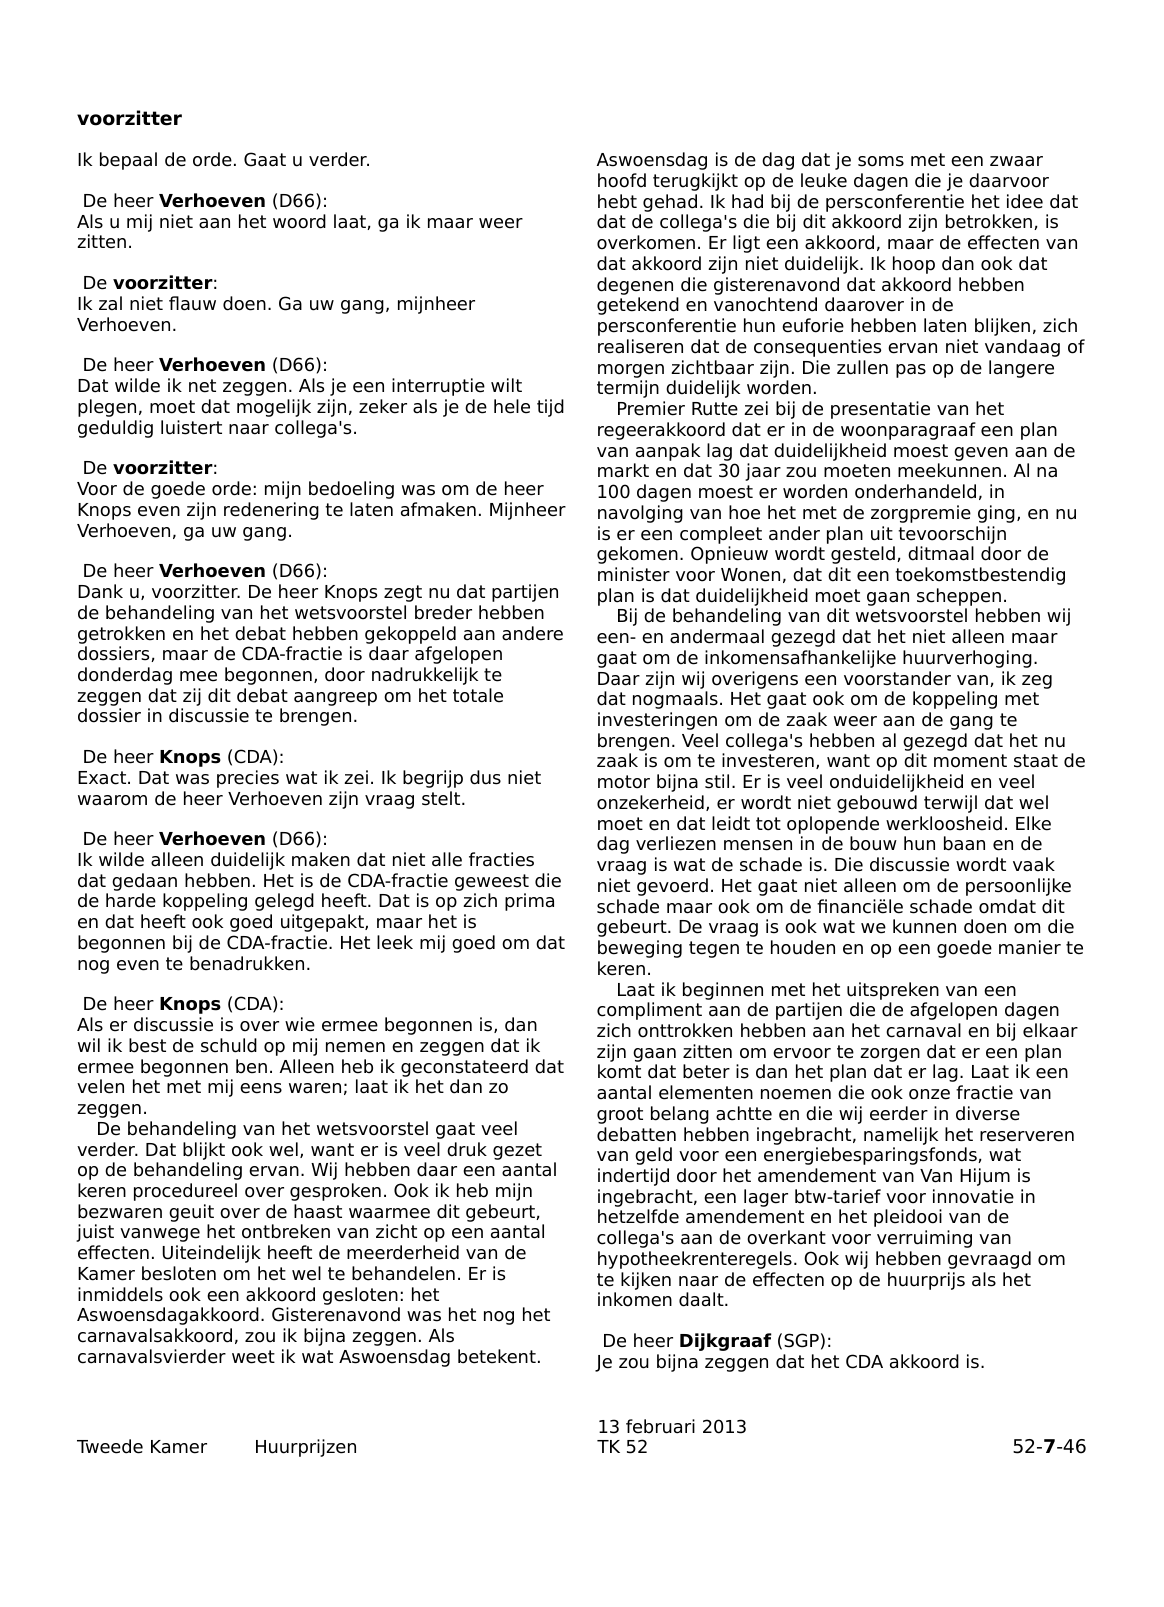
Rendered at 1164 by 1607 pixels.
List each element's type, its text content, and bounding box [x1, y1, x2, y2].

text De voorzitter: [77, 273, 567, 294]
text Je zou bijna zeggen dat het CDA akkoord is. [596, 1352, 1087, 1372]
text Premier Rutte zei bij de presentatie van het regeerakkoord dat er in de woonparagraaf een plan van aanpak lag dat duidelijkheid moest geven aan de markt en dat 30 jaar zou moeten meekunnen. Al na 100 dagen moest er worden onderhandeld, in navolging van hoe het met de zorgpremie ging, en nu is er een compleet ander plan uit tevoorschijn gekomen. Opnieuw wordt gesteld, ditmaal door de minister voor Wonen, dat dit een toekomstbestendig plan is dat duidelijkheid moet gaan scheppen. [596, 399, 1087, 606]
text Laat ik beginnen met het uitspreken van een compliment aan de partijen die de afgelopen dagen zich onttrokken hebben aan het carnaval en bij elkaar zijn gaan zitten om ervoor te zorgen dat er een plan komt dat beter is dan het plan dat er lag. Laat ik een aantal elementen noemen die ook onze fractie van groot belang achtte en die wij eerder in diverse debatten hebben ingebracht, namelijk het reserveren van geld voor een energiebesparingsfonds, wat indertijd door het amendement van Van Hijum is ingebracht, een lager btw-tarief voor innovatie in hetzelfde amendement en het pleidooi van de collega's aan de overkant voor verruiming van hypotheekrenteregels. Ook wij hebben gevraagd om te kijken naar de effecten op de huurprijs als het inkomen daalt. [596, 979, 1087, 1311]
text Aswoensdag is de dag dat je soms met een zwaar hoofd terugkijkt op de leuke dagen die je daarvoor hebt gehad. Ik had bij de persconferentie het idee dat dat de collega's die bij dit akkoord zijn betrokken, is overkomen. Er ligt een akkoord, maar de effecten van dat akkoord zijn niet duidelijk. Ik hoop dan ook dat degenen die gisterenavond dat akkoord hebben getekend en vanochtend daarover in de persconferentie hun euforie hebben laten blijken, zich realiseren dat de consequenties ervan niet vandaag of morgen zichtbaar zijn. Die zullen pas op de langere termijn duidelijk worden. [596, 150, 1087, 399]
text Ik zal niet flauw doen. Ga uw gang, mijnheer Verhoeven. [77, 294, 567, 335]
text De heer Knops (CDA): [77, 994, 567, 1015]
text De heer Verhoeven (D66): [77, 561, 567, 582]
text De behandeling van het wetsvoorstel gaat veel verder. Dat blijkt ook wel, want er is veel druk gezet op de behandeling ervan. Wij hebben daar een aantal keren procedureel over gesproken. Ook ik heb mijn bezwaren geuit over de haast waarmee dit gebeurt, juist vanwege het ontbreken van zicht op een aantal effecten. Uiteindelijk heeft de meerderheid van de Kamer besloten om het wel te behandelen. Er is inmiddels ook een akkoord gesloten: het Aswoensdagakkoord. Gisterenavond was het nog het carnavalsakkoord, zou ik bijna zeggen. Als carnavalsvierder weet ik wat Aswoensdag betekent. [77, 1119, 567, 1367]
text Voor de goede orde: mijn bedoeling was om de heer Knops even zijn redenering te laten afmaken. Mijnheer Verhoeven, ga uw gang. [77, 479, 567, 541]
text Ik wilde alleen duidelijk maken dat niet alle fracties dat gedaan hebben. Het is de CDA-fractie geweest die de harde koppeling gelegd heeft. Dat is op zich prima en dat heeft ook goed uitgepakt, maar het is begonnen bij de CDA-fractie. Het leek mij goed om dat nog even te benadrukken. [77, 850, 567, 974]
text De heer Dijkgraaf (SGP): [596, 1331, 1087, 1352]
text Ik bepaal de orde. Gaat u verder. [77, 150, 567, 171]
text De voorzitter: [77, 458, 567, 479]
text Als u mij niet aan het woord laat, ga ik maar weer zitten. [77, 212, 567, 253]
text De heer Verhoeven (D66): [77, 829, 567, 850]
text De heer Verhoeven (D66): [77, 355, 567, 376]
text Bij de behandeling van dit wetsvoorstel hebben wij een- en andermaal gezegd dat het niet alleen maar gaat om de inkomensafhankelijke huurverhoging. Daar zijn wij overigens een voorstander van, ik zeg dat nogmaals. Het gaat ook om de koppeling met investeringen om de zaak weer aan de gang te brengen. Veel collega's hebben al gezegd dat het nu zaak is om te investeren, want op dit moment staat de motor bijna stil. Er is veel onduidelijkheid en veel onzekerheid, er wordt niet gebouwd terwijl dat wel moet en dat leidt tot oplopende werkloosheid. Elke dag verliezen mensen in de bouw hun baan en de vraag is wat de schade is. Die discussie wordt vaak niet gevoerd. Het gaat niet alleen om de persoonlijke schade maar ook om de financiële schade omdat dit gebeurt. De vraag is ook wat we kunnen doen om die beweging tegen te houden en op een goede manier te keren. [596, 606, 1087, 979]
text Dank u, voorzitter. De heer Knops zegt nu dat partijen de behandeling van het wetsvoorstel breder hebben getrokken en het debat hebben gekoppeld aan andere dossiers, maar de CDA-fractie is daar afgelopen donderdag mee begonnen, door nadrukkelijk te zeggen dat zij dit debat aangreep om het totale dossier in discussie te brengen. [77, 582, 567, 727]
text De heer Verhoeven (D66): [77, 191, 567, 212]
text Als er discussie is over wie ermee begonnen is, dan wil ik best de schuld op mij nemen en zeggen dat ik ermee begonnen ben. Alleen heb ik geconstateerd dat velen het met mij eens waren; laat ik het dan zo zeggen. [77, 1015, 567, 1119]
text De heer Knops (CDA): [77, 747, 567, 768]
text Dat wilde ik net zeggen. Als je een interruptie wilt plegen, moet dat mogelijk zijn, zeker als je de hele tijd geduldig luistert naar collega's. [77, 376, 567, 438]
text Exact. Dat was precies wat ik zei. Ik begrijp dus niet waarom de heer Verhoeven zijn vraag stelt. [77, 768, 567, 809]
